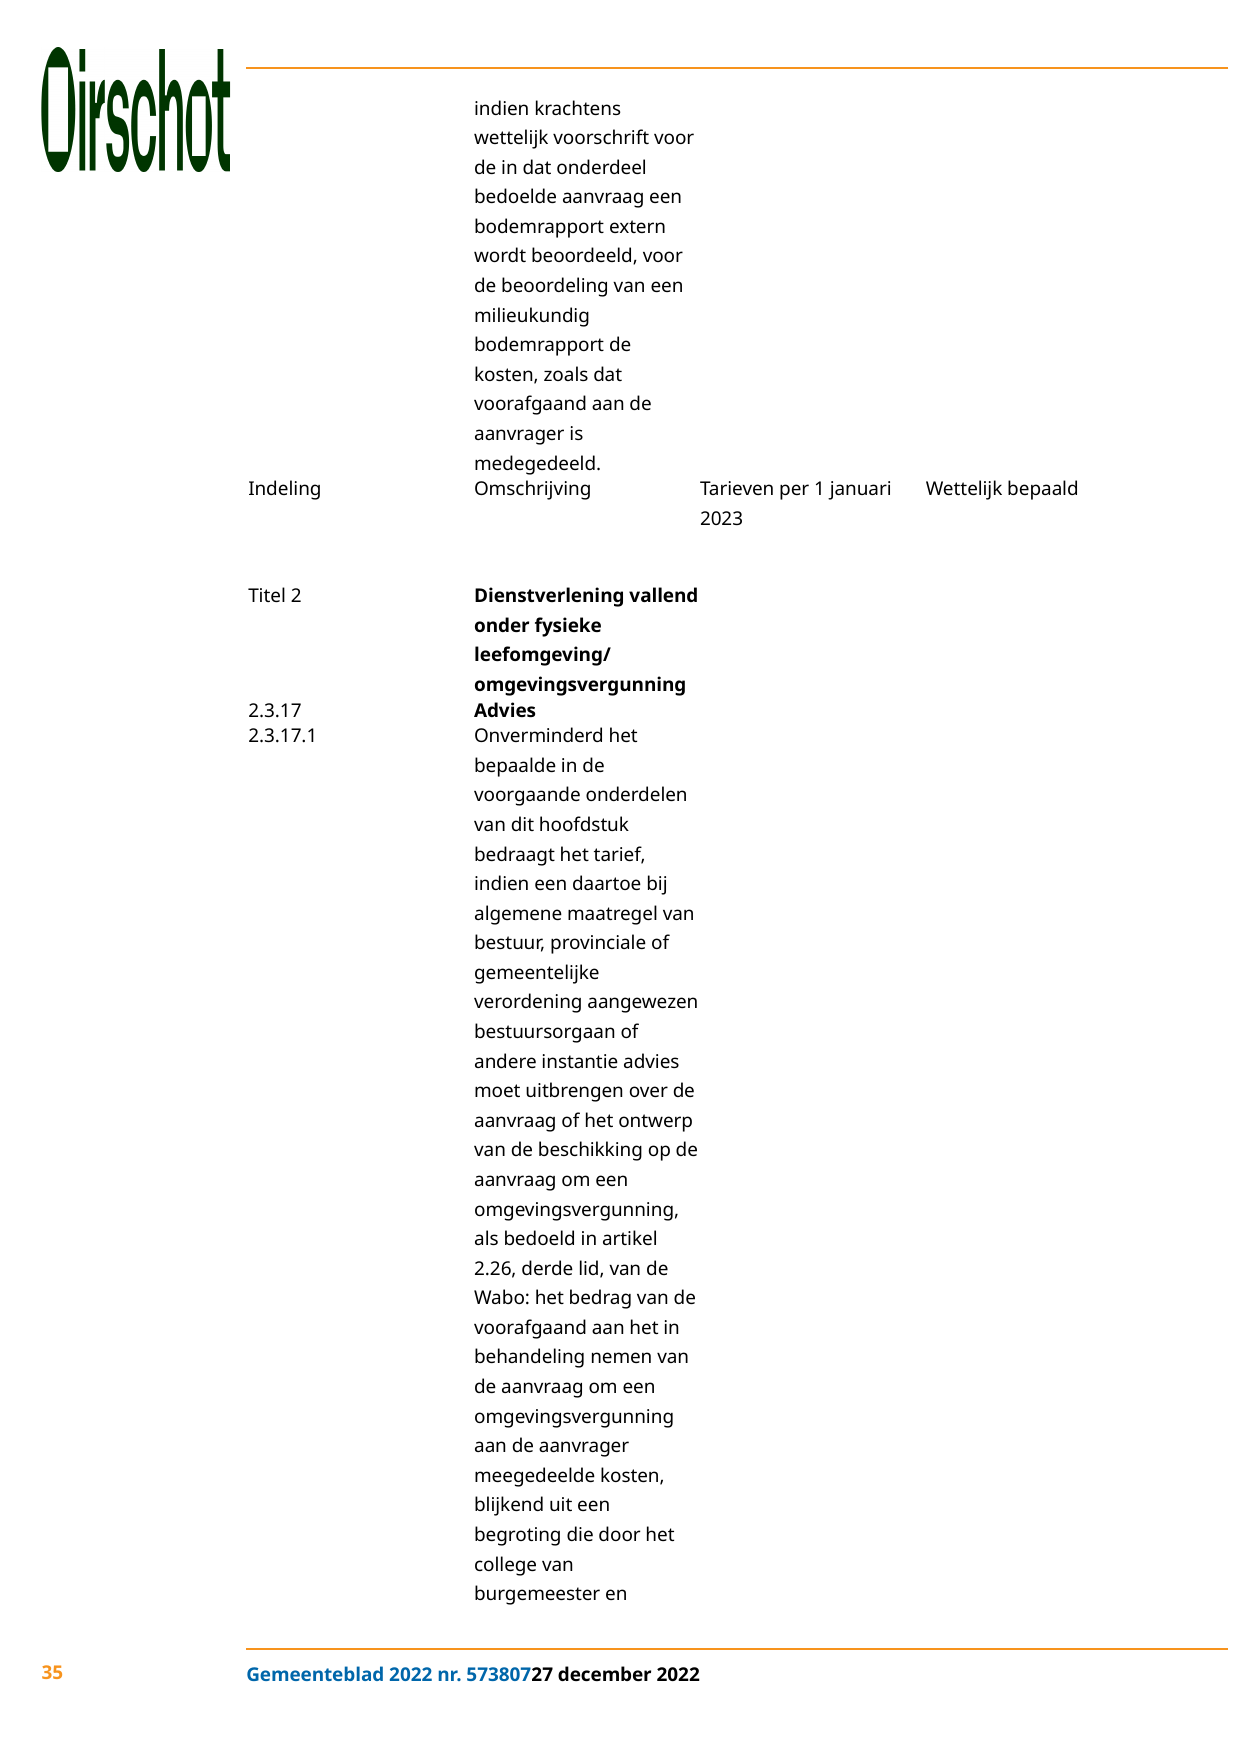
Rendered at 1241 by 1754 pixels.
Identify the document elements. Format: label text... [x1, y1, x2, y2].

table_cell [248, 95, 474, 476]
table_cell 2.3.17.1 [248, 723, 474, 1606]
table_cell [926, 582, 1152, 697]
table_cell [700, 95, 926, 476]
table_cell Onverminderd het bepaalde in de voorgaande onderdelen van dit hoofdstuk bedraagt het tarief, indien een daartoe bij algemene maatregel van bestuur, provinciale of gemeentelijke verordening aangewezen bestuursorgaan of andere instantie advies moet uitbrengen over de aanvraag of het ontwerp van de beschikking op de aanvraag om een omgevingsvergunning, als bedoeld in artikel 2.26, derde lid, van de Wabo: het bedrag van de voorafgaand aan het in behandeling nemen van de aanvraag om een omgevingsvergunning aan de aanvrager meegedeelde kosten, blijkend uit een begroting die door het college van burgemeester en [474, 723, 700, 1606]
table_cell Dienstverlening vallend onder fysieke leefomgeving/ omgevingsvergunning [474, 582, 700, 697]
table_cell [248, 557, 474, 582]
table_cell [700, 697, 926, 722]
table_cell Omschrijving [474, 476, 700, 531]
table_cell [474, 531, 700, 557]
table_cell [926, 697, 1152, 722]
table_cell Indeling [248, 476, 474, 531]
table_cell [700, 582, 926, 697]
table_cell Advies [474, 697, 700, 722]
table_cell [474, 557, 700, 582]
table_cell [926, 557, 1152, 582]
table_cell [926, 95, 1152, 476]
table_cell indien krachtens wettelijk voorschrift voor de in dat onderdeel bedoelde aanvraag een bodemrapport extern wordt beoordeeld, voor de beoordeling van een milieukundig bodemrapport de kosten, zoals dat voorafgaand aan de aanvrager is medegedeeld. [474, 95, 700, 476]
table_cell 2.3.17 [248, 697, 474, 722]
table_cell [248, 531, 474, 557]
table_cell Tarieven per 1 januari 2023 [700, 476, 926, 531]
table_cell [700, 723, 926, 1606]
table_cell [700, 557, 926, 582]
table_cell Wettelijk bepaald [926, 476, 1152, 531]
table_cell [926, 723, 1152, 1606]
table_cell Titel 2 [248, 582, 474, 697]
table_cell [926, 531, 1152, 557]
table_cell [700, 531, 926, 557]
picture [41, 47, 231, 172]
